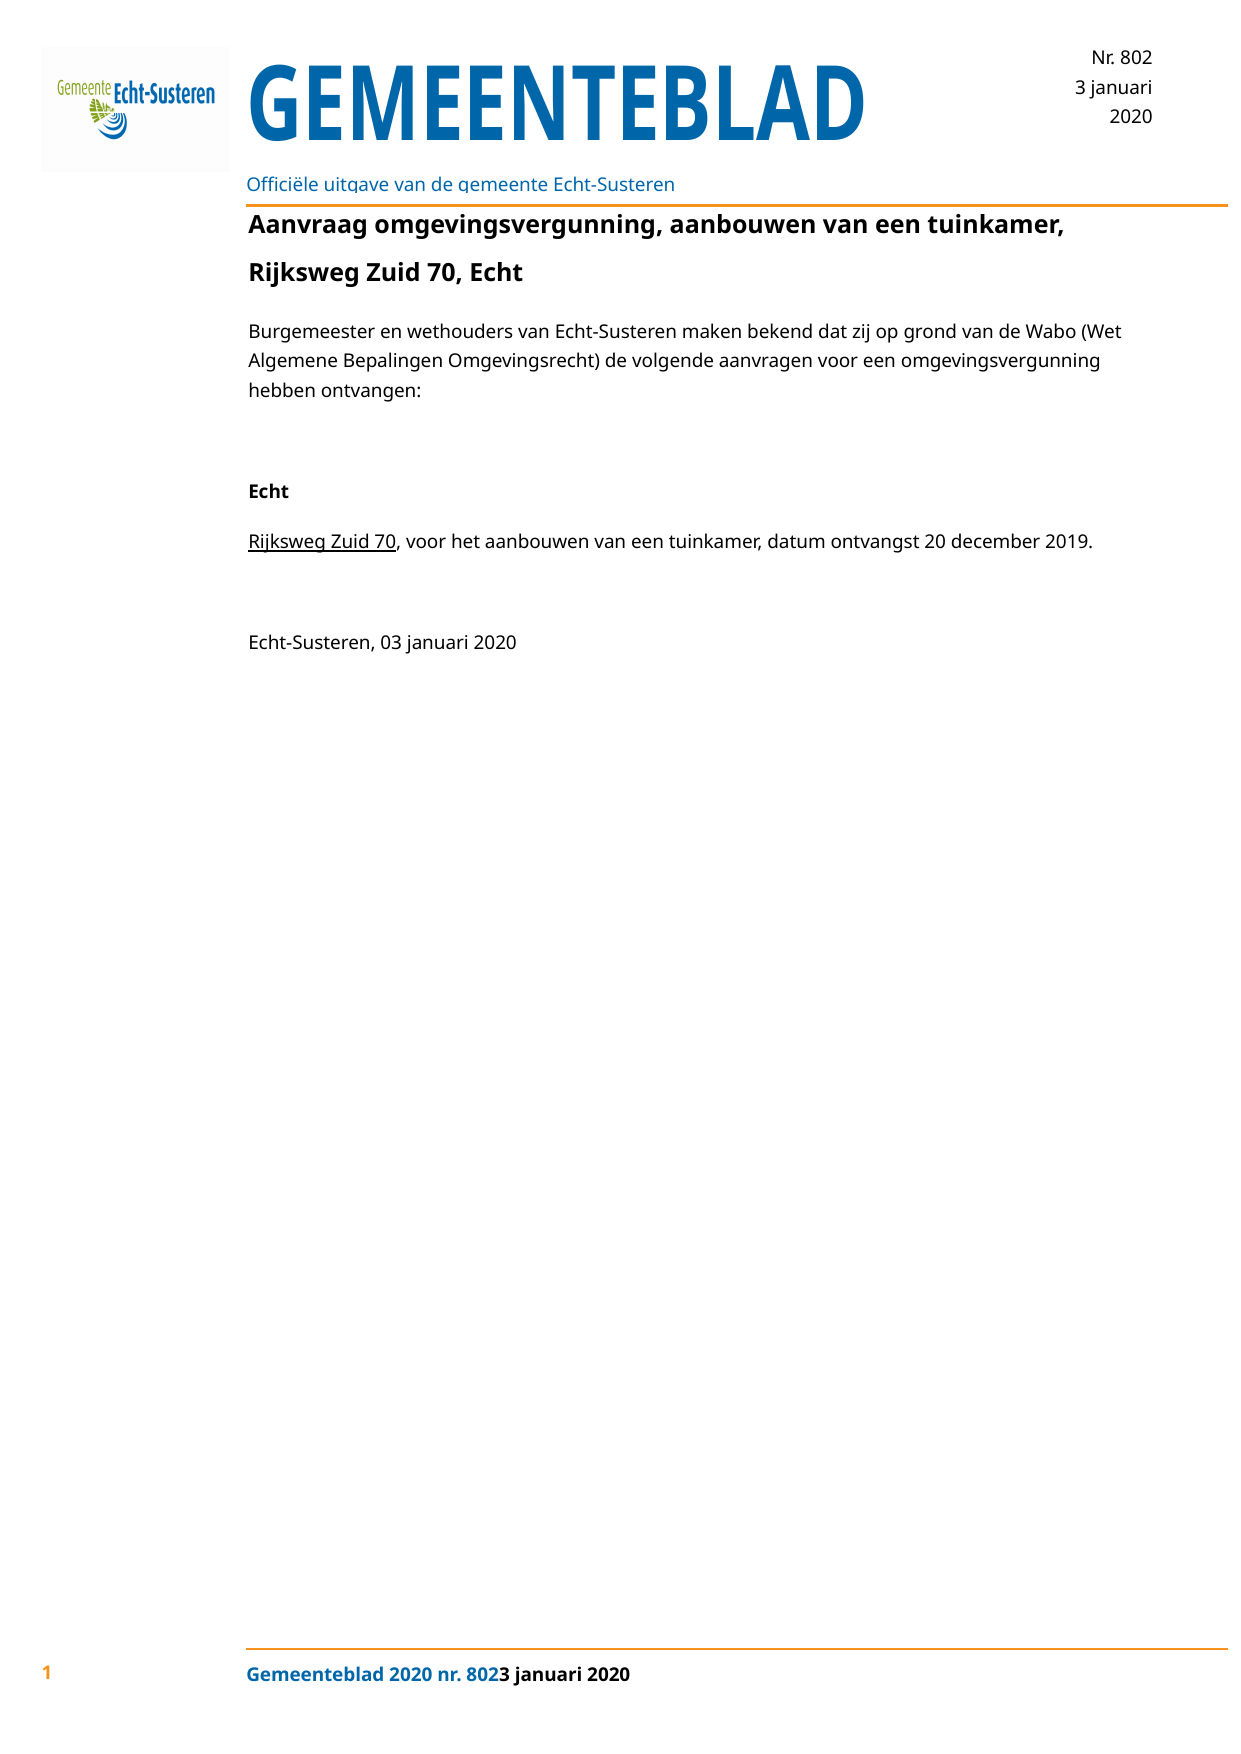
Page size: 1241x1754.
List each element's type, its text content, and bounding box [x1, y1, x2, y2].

text Rijksweg Zuid 70, voor het aanbouwen van een tuinkamer, datum ontvangst 20 december 2019. [248, 528, 1152, 554]
text Echt-Susteren, 03 januari 2020 [248, 629, 1152, 655]
text Echt [248, 478, 1152, 504]
picture [41, 47, 231, 172]
text Burgemeester en wethouders van Echt-Susteren maken bekend dat zij op grond van de Wabo (Wet Algemene Bepalingen Omgevingsrecht) de volgende aanvragen voor een omgevingsvergunning hebben ontvangen: [248, 318, 1152, 403]
text Aanvraag omgevingsvergunning, aanbouwen van een tuinkamer, Rijksweg Zuid 70, Echt [248, 207, 1152, 288]
